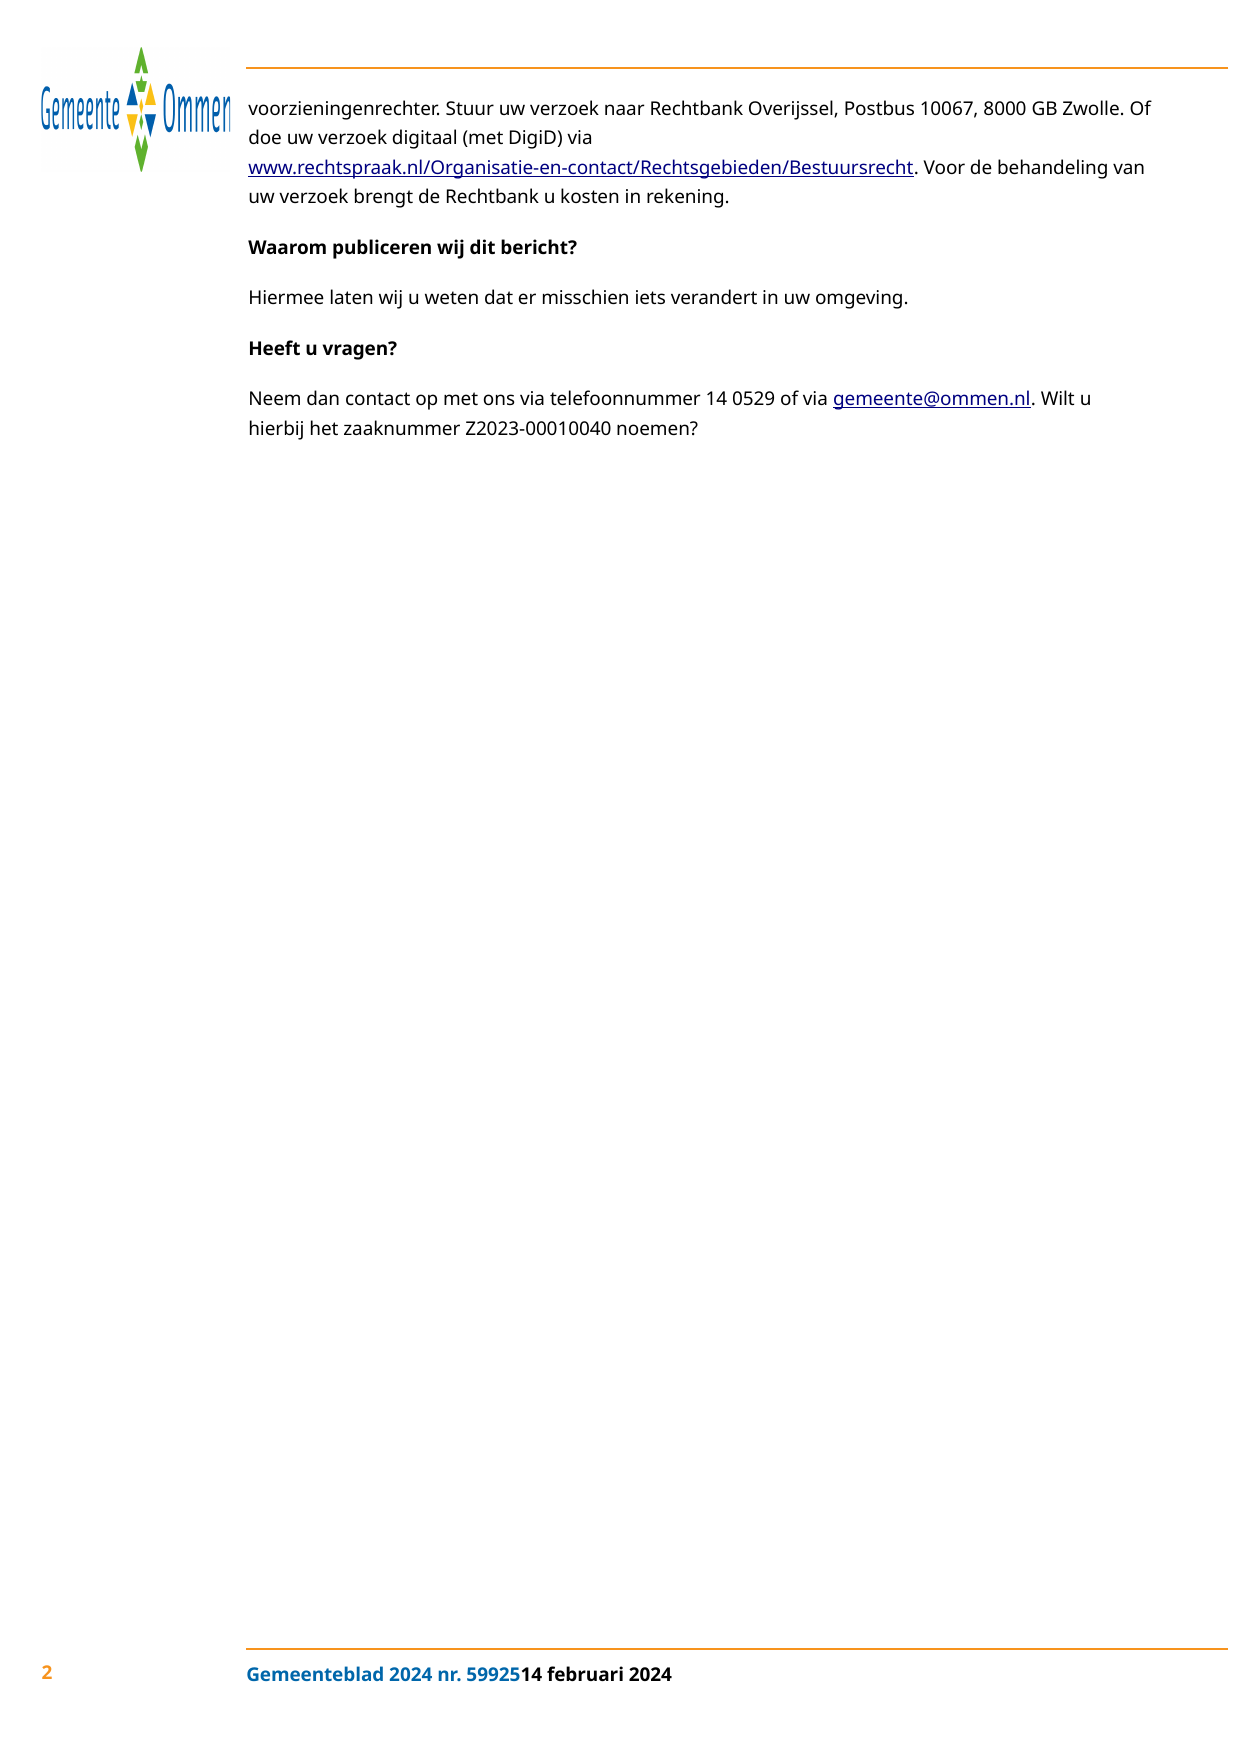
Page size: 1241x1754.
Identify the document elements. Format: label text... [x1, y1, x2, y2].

picture [41, 47, 231, 172]
text voorzieningenrechter. Stuur uw verzoek naar Rechtbank Overijssel, Postbus 10067, 8000 GB Zwolle. Of doe uw verzoek digitaal (met DigiD) via www.rechtspraak.nl/Organisatie-en-contact/Rechtsgebieden/Bestuursrecht. Voor de behandeling van uw verzoek brengt de Rechtbank u kosten in rekening. [248, 95, 1152, 209]
text Hiermee laten wij u weten dat er misschien iets verandert in uw omgeving. [248, 284, 1152, 310]
text Heeft u vragen? [248, 335, 1152, 361]
text Waarom publiceren wij dit bericht? [248, 234, 1152, 260]
text Neem dan contact op met ons via telefoonnummer 14 0529 of via gemeente@ommen.nl. Wilt u hierbij het zaaknummer Z2023-00010040 noemen? [248, 385, 1152, 441]
